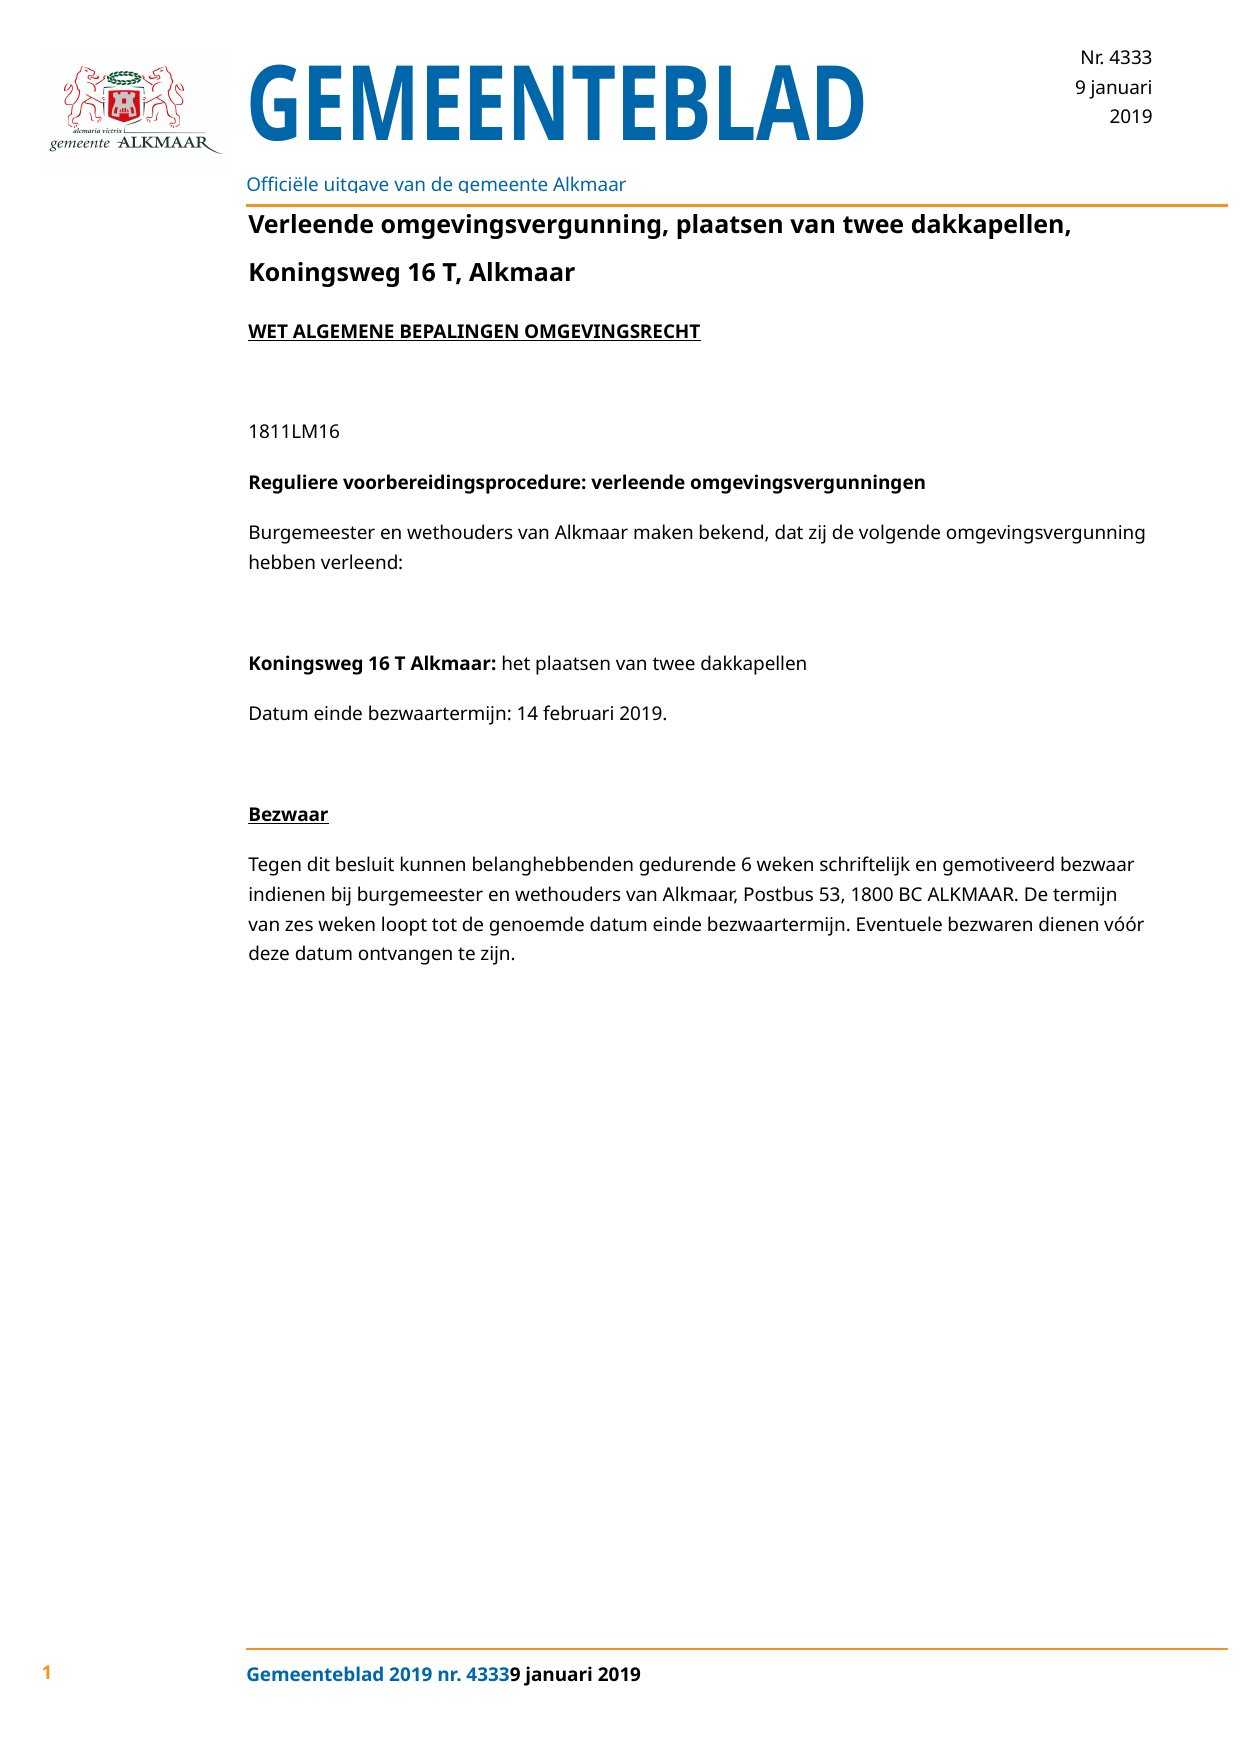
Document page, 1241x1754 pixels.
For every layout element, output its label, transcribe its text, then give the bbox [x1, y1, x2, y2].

text WET ALGEMENE BEPALINGEN OMGEVINGSRECHT [248, 318, 1152, 344]
text Verleende omgevingsvergunning, plaatsen van twee dakkapellen, Koningsweg 16 T, Alkmaar [248, 207, 1152, 288]
text Bezwaar [248, 801, 1152, 827]
text 1811LM16 [248, 419, 1152, 444]
text Tegen dit besluit kunnen belanghebbenden gedurende 6 weken schriftelijk en gemotiveerd bezwaar indienen bij burgemeester en wethouders van Alkmaar, Postbus 53, 1800 BC ALKMAAR. De termijn van zes weken loopt tot de genoemde datum einde bezwaartermijn. Eventuele bezwaren dienen vóór deze datum ontvangen te zijn. [248, 852, 1152, 966]
text Datum einde bezwaartermijn: 14 februari 2019. [248, 700, 1152, 726]
text Reguliere voorbereidingsprocedure: verleende omgevingsvergunningen [248, 469, 1152, 495]
text Burgemeester en wethouders van Alkmaar maken bekend, dat zij de volgende omgevingsvergunning hebben verleend: [248, 519, 1152, 575]
picture [41, 47, 231, 172]
text Koningsweg 16 T Alkmaar: het plaatsen van twee dakkapellen [248, 650, 1152, 676]
